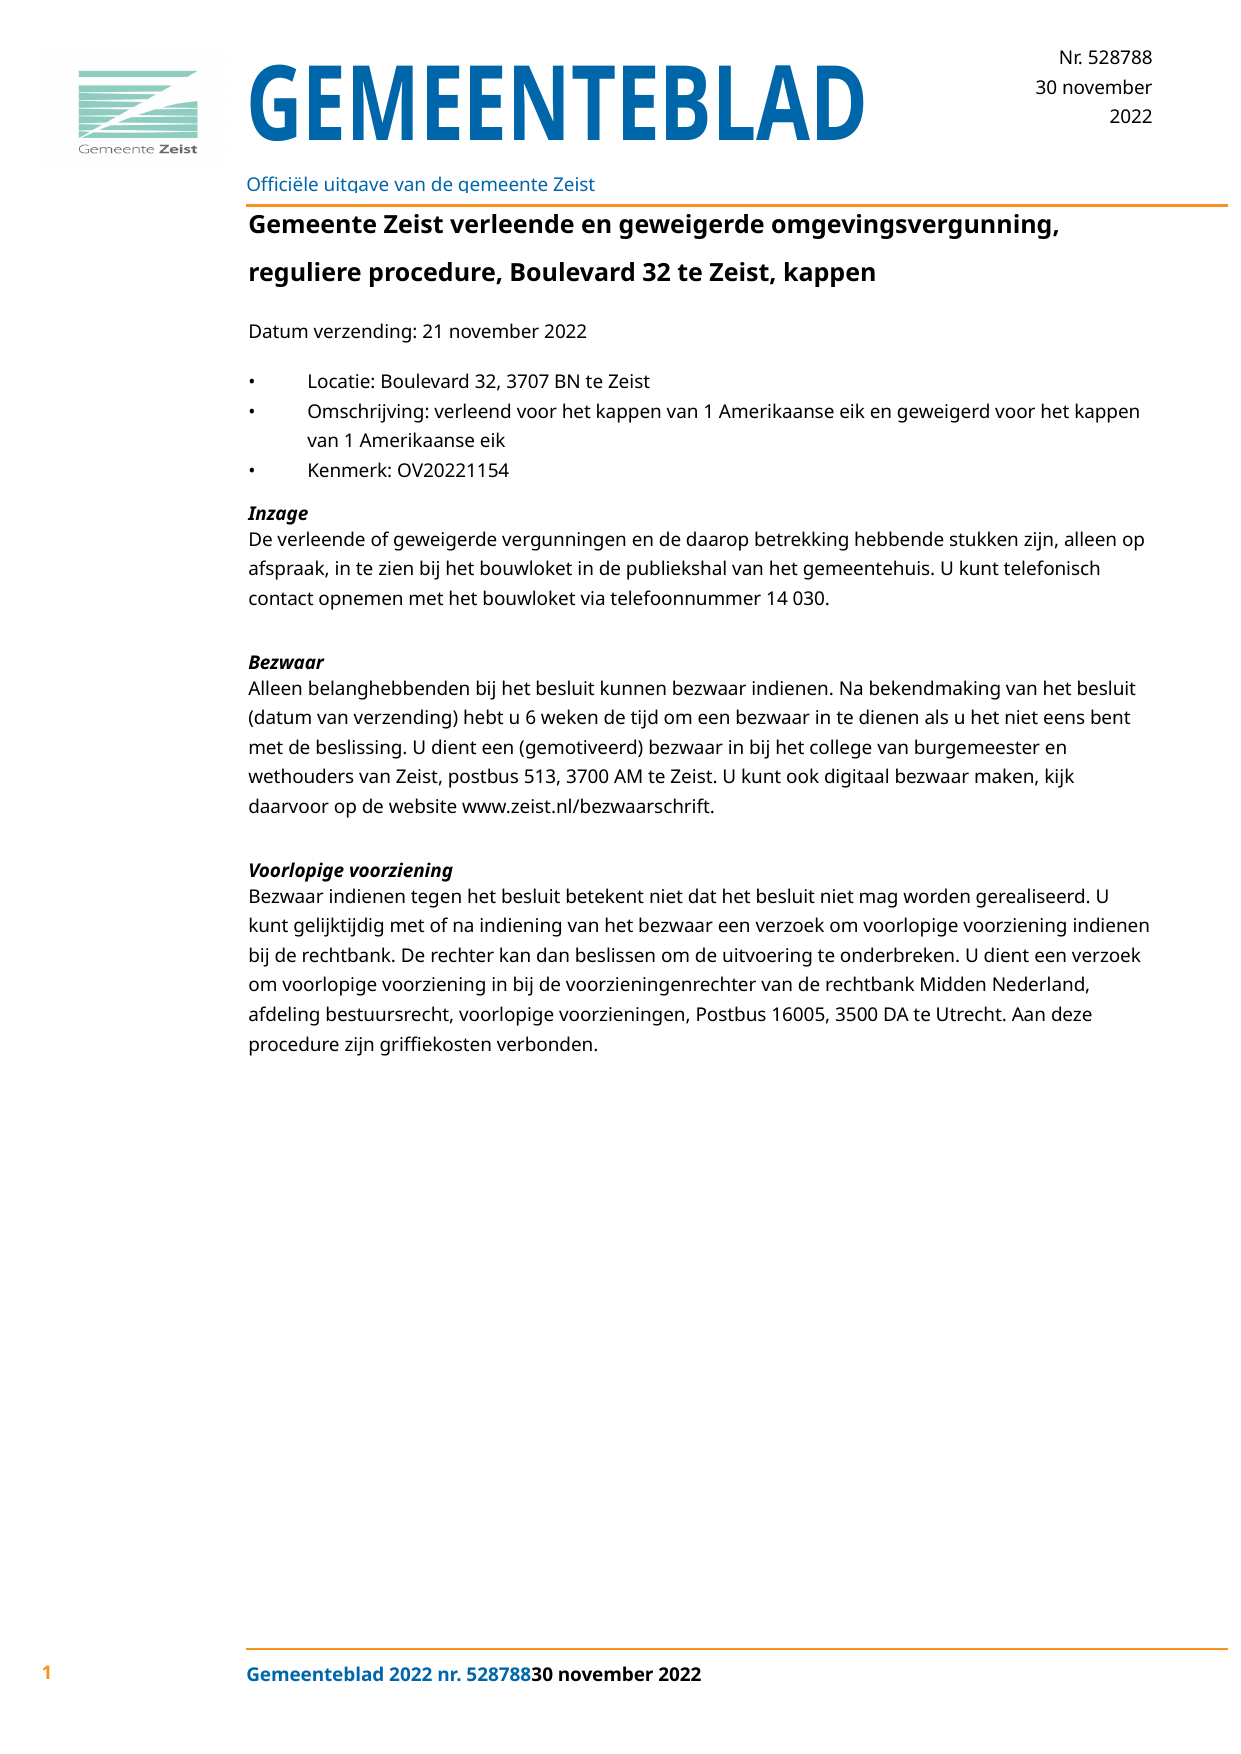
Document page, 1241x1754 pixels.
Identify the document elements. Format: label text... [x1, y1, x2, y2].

list Kenmerk: OV20221154 [248, 457, 1152, 483]
list Locatie: Boulevard 32, 3707 BN te Zeist [248, 368, 1152, 394]
text Gemeente Zeist verleende en geweigerde omgevingsvergunning, reguliere procedure, Boulevard 32 te Zeist, kappen [248, 207, 1152, 288]
text Bezwaar indienen tegen het besluit betekent niet dat het besluit niet mag worden gerealiseerd. U kunt gelijktijdig met of na indiening van het bezwaar een verzoek om voorlopige voorziening indienen bij de rechtbank. De rechter kan dan beslissen om de uitvoering te onderbreken. U dient een verzoek om voorlopige voorziening in bij de voorzieningenrechter van de rechtbank Midden Nederland, afdeling bestuursrecht, voorlopige voorzieningen, Postbus 16005, 3500 DA te Utrecht. Aan deze procedure zijn griffiekosten verbonden. [248, 883, 1152, 1056]
text Inzage [248, 500, 1152, 526]
text Bezwaar [248, 649, 1152, 675]
picture [41, 47, 231, 172]
text De verleende of geweigerde vergunningen en de daarop betrekking hebbende stukken zijn, alleen op afspraak, in te zien bij het bouwloket in de publiekshal van het gemeentehuis. U kunt telefonisch contact opnemen met het bouwloket via telefoonnummer 14 030. [248, 526, 1152, 611]
text Datum verzending: 21 november 2022 [248, 318, 1152, 344]
list Omschrijving: verleend voor het kappen van 1 Amerikaanse eik en geweigerd voor het kappen van 1 Amerikaanse eik [248, 398, 1152, 453]
text Alleen belanghebbenden bij het besluit kunnen bezwaar indienen. Na bekendmaking van het besluit (datum van verzending) hebt u 6 weken de tijd om een bezwaar in te dienen als u het niet eens bent met de beslissing. U dient een (gemotiveerd) bezwaar in bij het college van burgemeester en wethouders van Zeist, postbus 513, 3700 AM te Zeist. U kunt ook digitaal bezwaar maken, kijk daarvoor op de website www.zeist.nl/bezwaarschrift. [248, 675, 1152, 819]
text Voorlopige voorziening [248, 857, 1152, 883]
